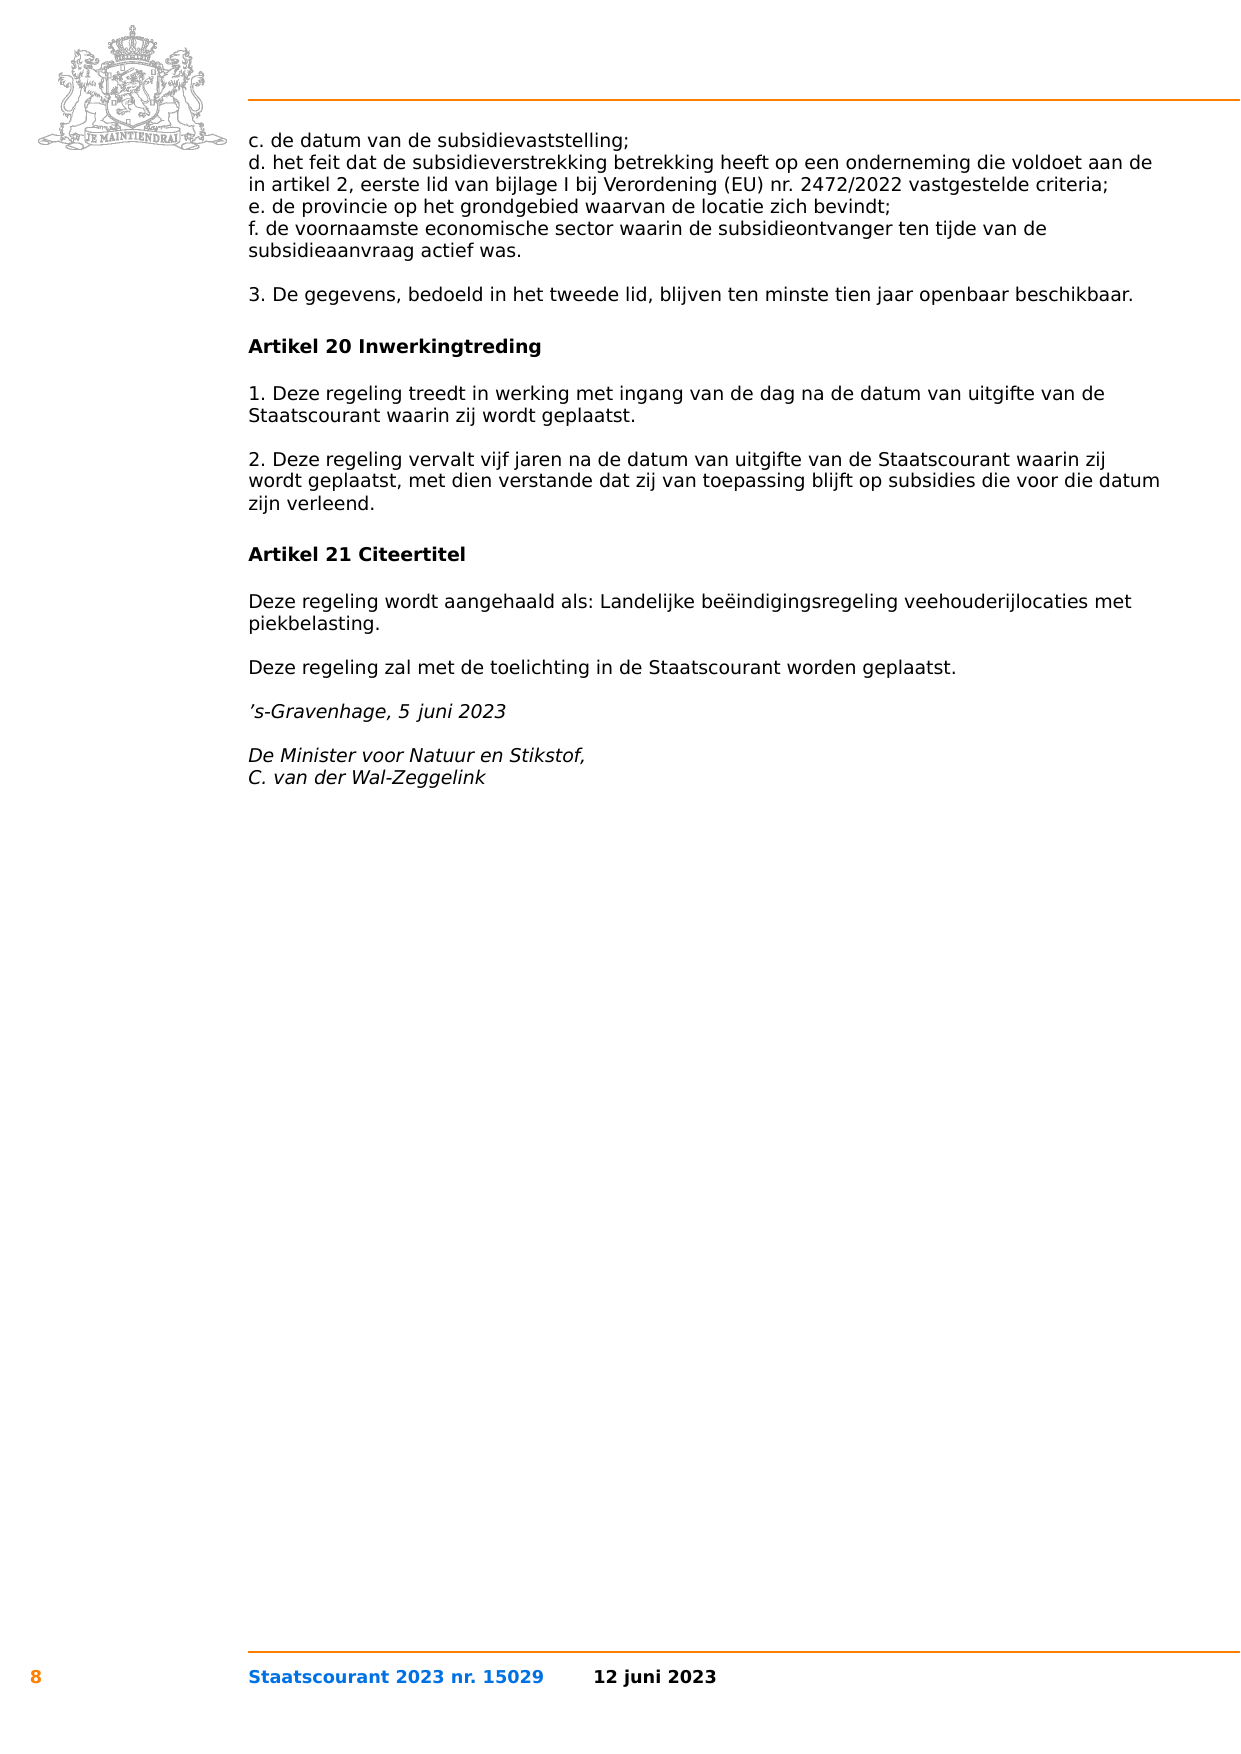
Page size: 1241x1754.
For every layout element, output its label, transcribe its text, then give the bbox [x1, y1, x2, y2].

text f. de voornaamste economische sector waarin de subsidieontvanger ten tijde van de subsidieaanvraag actief was. [248, 218, 1163, 262]
text d. het feit dat de subsidieverstrekking betrekking heeft op een onderneming die voldoet aan de in artikel 2, eerste lid van bijlage I bij Verordening (EU) nr. 2472/2022 vastgestelde criteria; [248, 152, 1163, 196]
picture [38, 25, 227, 150]
text De Minister voor Natuur en Stikstof, C. van der Wal-Zeggelink [248, 745, 1163, 789]
text ’s-Gravenhage, 5 juni 2023 [248, 701, 1163, 723]
text c. de datum van de subsidievaststelling; [248, 130, 1163, 152]
text Deze regeling zal met de toelichting in de Staatscourant worden geplaatst. [248, 657, 1163, 679]
text Deze regeling wordt aangehaald als: Landelijke beëindigingsregeling veehouderijlocaties met piekbelasting. [248, 591, 1163, 635]
subtitle Artikel 20 Inwerkingtreding [248, 336, 1163, 358]
text 1. Deze regeling treedt in werking met ingang van de dag na de datum van uitgifte van de Staatscourant waarin zij wordt geplaatst. [248, 383, 1163, 427]
text e. de provincie op het grondgebied waarvan de locatie zich bevindt; [248, 196, 1163, 218]
text 3. De gegevens, bedoeld in het tweede lid, blijven ten minste tien jaar openbaar beschikbaar. [248, 284, 1163, 306]
subtitle Artikel 21 Citeertitel [248, 544, 1163, 566]
text 2. Deze regeling vervalt vijf jaren na de datum van uitgifte van de Staatscourant waarin zij wordt geplaatst, met dien verstande dat zij van toepassing blijft op subsidies die voor die datum zijn verleend. [248, 448, 1163, 514]
